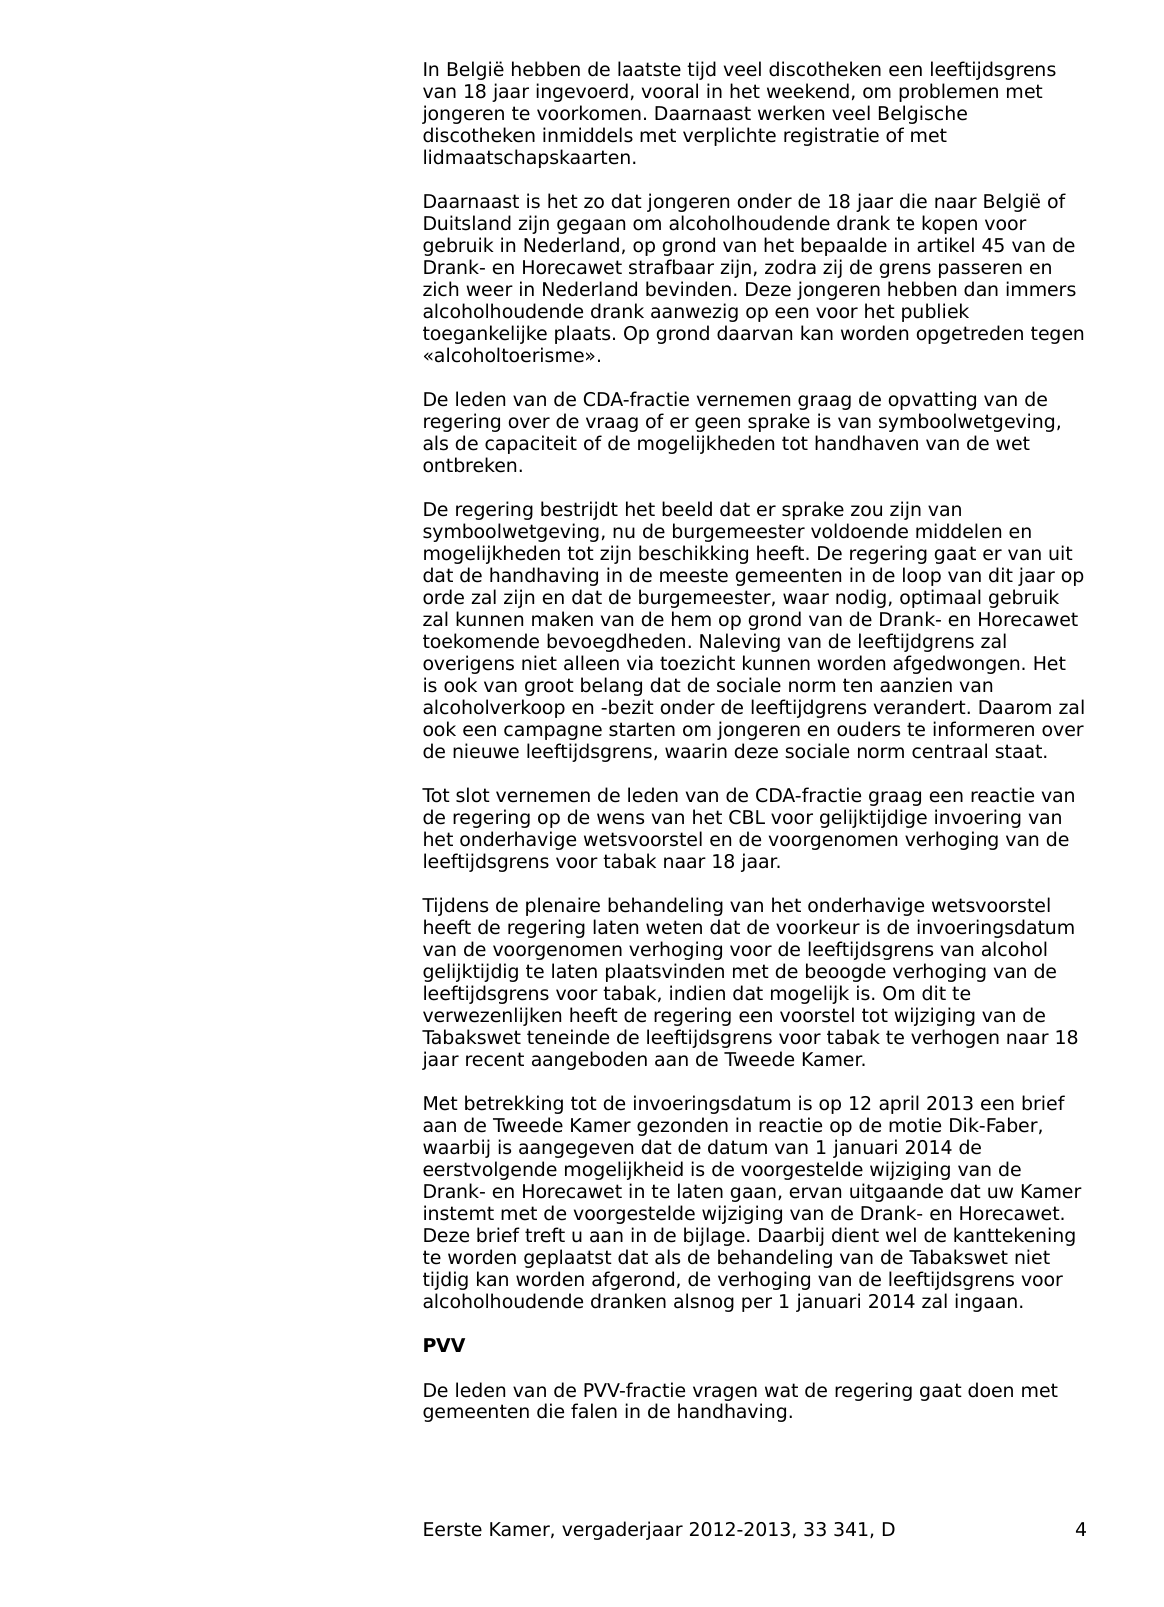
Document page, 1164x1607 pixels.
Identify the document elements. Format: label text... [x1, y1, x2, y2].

text De leden van de PVV-fractie vragen wat de regering gaat doen met gemeenten die falen in de handhaving. [422, 1379, 1087, 1423]
text De regering bestrijdt het beeld dat er sprake zou zijn van symboolwetgeving, nu de burgemeester voldoende middelen en mogelijkheden tot zijn beschikking heeft. De regering gaat er van uit dat de handhaving in de meeste gemeenten in de loop van dit jaar op orde zal zijn en dat de burgemeester, waar nodig, optimaal gebruik zal kunnen maken van de hem op grond van de Drank- en Horecawet toekomende bevoegdheden. Naleving van de leeftijdgrens zal overigens niet alleen via toezicht kunnen worden afgedwongen. Het is ook van groot belang dat de sociale norm ten aanzien van alcoholverkoop en -bezit onder de leeftijdgrens verandert. Daarom zal ook een campagne starten om jongeren en ouders te informeren over de nieuwe leeftijdsgrens, waarin deze sociale norm centraal staat. [422, 499, 1087, 763]
text Met betrekking tot de invoeringsdatum is op 12 april 2013 een brief aan de Tweede Kamer gezonden in reactie op de motie Dik-Faber, waarbij is aangegeven dat de datum van 1 januari 2014 de eerstvolgende mogelijkheid is de voorgestelde wijziging van de Drank- en Horecawet in te laten gaan, ervan uitgaande dat uw Kamer instemt met de voorgestelde wijziging van de Drank- en Horecawet. Deze brief treft u aan in de bijlage. Daarbij dient wel de kanttekening te worden geplaatst dat als de behandeling van de Tabakswet niet tijdig kan worden afgerond, de verhoging van de leeftijdsgrens voor alcoholhoudende dranken alsnog per 1 januari 2014 zal ingaan. [422, 1093, 1087, 1313]
text Tot slot vernemen de leden van de CDA-fractie graag een reactie van de regering op de wens van het CBL voor gelijktijdige invoering van het onderhavige wetsvoorstel en de voorgenomen verhoging van de leeftijdsgrens voor tabak naar 18 jaar. [422, 785, 1087, 873]
text Daarnaast is het zo dat jongeren onder de 18 jaar die naar België of Duitsland zijn gegaan om alcoholhoudende drank te kopen voor gebruik in Nederland, op grond van het bepaalde in artikel 45 van de Drank- en Horecawet strafbaar zijn, zodra zij de grens passeren en zich weer in Nederland bevinden. Deze jongeren hebben dan immers alcoholhoudende drank aanwezig op een voor het publiek toegankelijke plaats. Op grond daarvan kan worden opgetreden tegen «alcoholtoerisme». [422, 191, 1087, 367]
subtitle PVV [422, 1335, 1087, 1357]
text In België hebben de laatste tijd veel discotheken een leeftijdsgrens van 18 jaar ingevoerd, vooral in het weekend, om problemen met jongeren te voorkomen. Daarnaast werken veel Belgische discotheken inmiddels met verplichte registratie of met lidmaatschapskaarten. [422, 59, 1087, 169]
text Tijdens de plenaire behandeling van het onderhavige wetsvoorstel heeft de regering laten weten dat de voorkeur is de invoeringsdatum van de voorgenomen verhoging voor de leeftijdsgrens van alcohol gelijktijdig te laten plaatsvinden met de beoogde verhoging van de leeftijdsgrens voor tabak, indien dat mogelijk is. Om dit te verwezenlijken heeft de regering een voorstel tot wijziging van de Tabakswet teneinde de leeftijdsgrens voor tabak te verhogen naar 18 jaar recent aangeboden aan de Tweede Kamer. [422, 895, 1087, 1071]
text De leden van de CDA-fractie vernemen graag de opvatting van de regering over de vraag of er geen sprake is van symboolwetgeving, als de capaciteit of de mogelijkheden tot handhaven van de wet ontbreken. [422, 389, 1087, 477]
